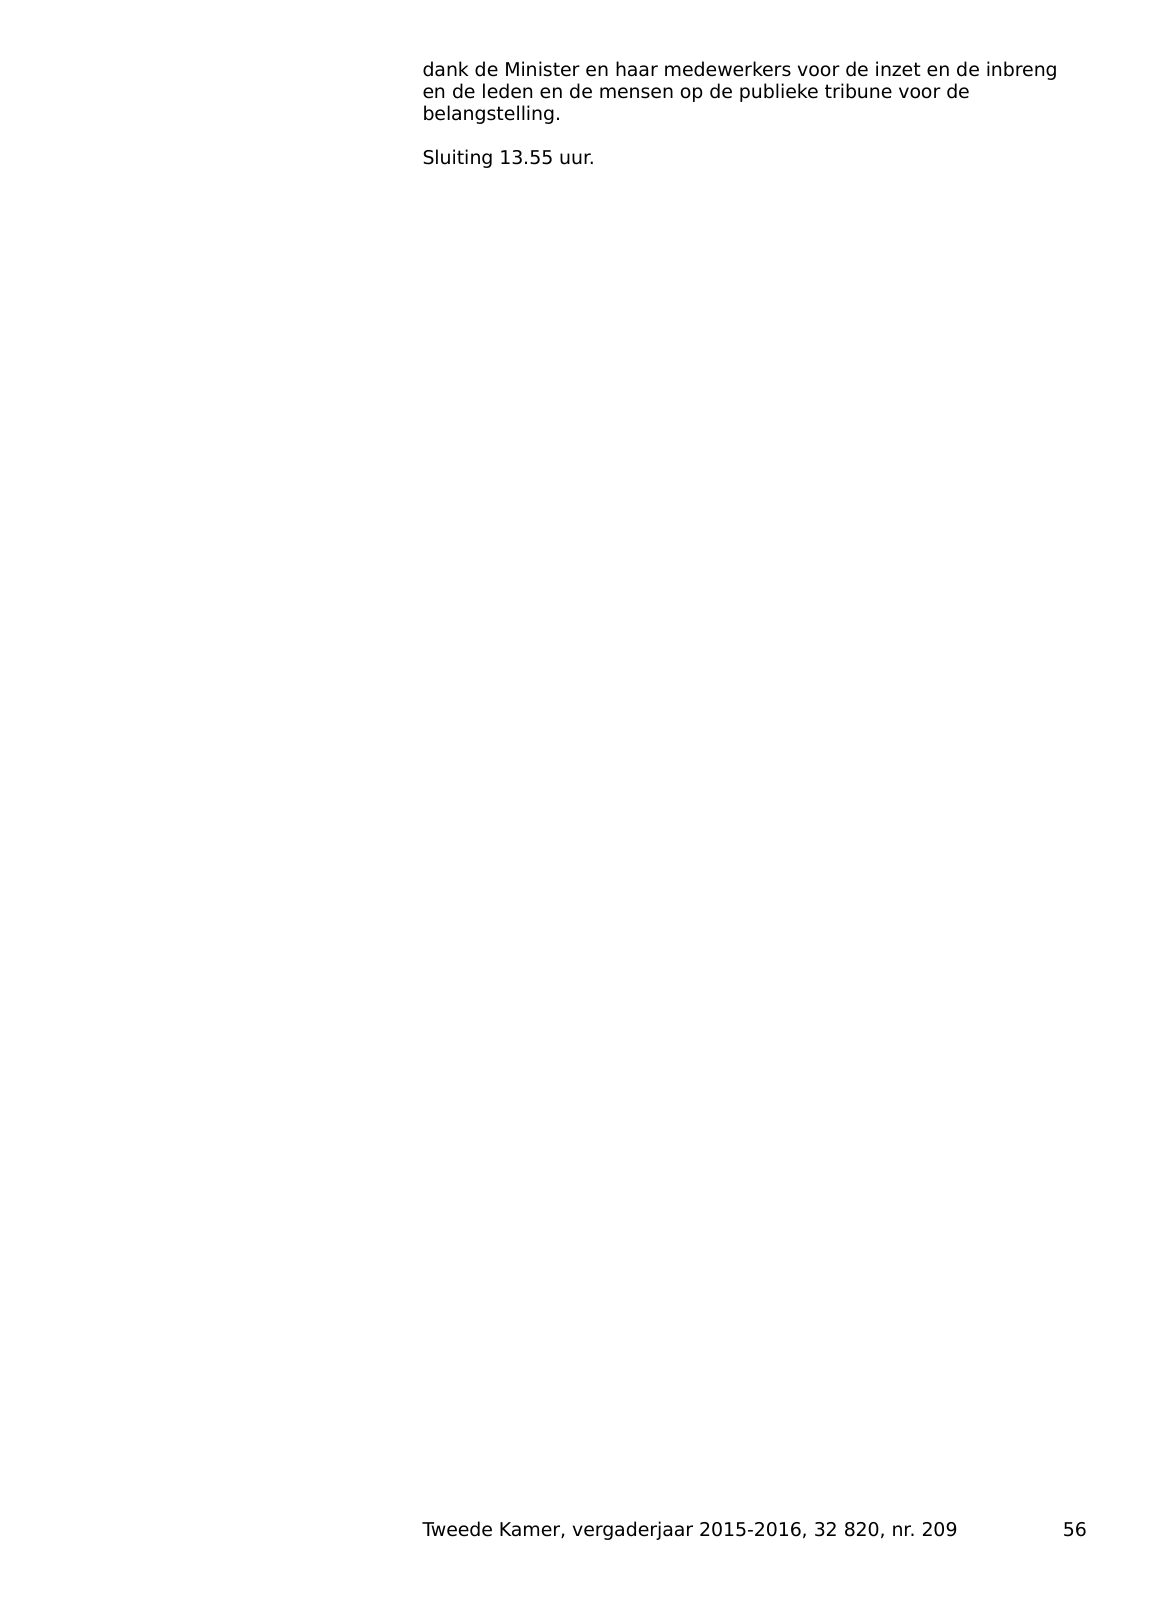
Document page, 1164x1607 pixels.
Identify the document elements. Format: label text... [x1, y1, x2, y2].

text Sluiting 13.55 uur. [422, 147, 1087, 169]
text dank de Minister en haar medewerkers voor de inzet en de inbreng en de leden en de mensen op de publieke tribune voor de belangstelling. [422, 59, 1087, 125]
